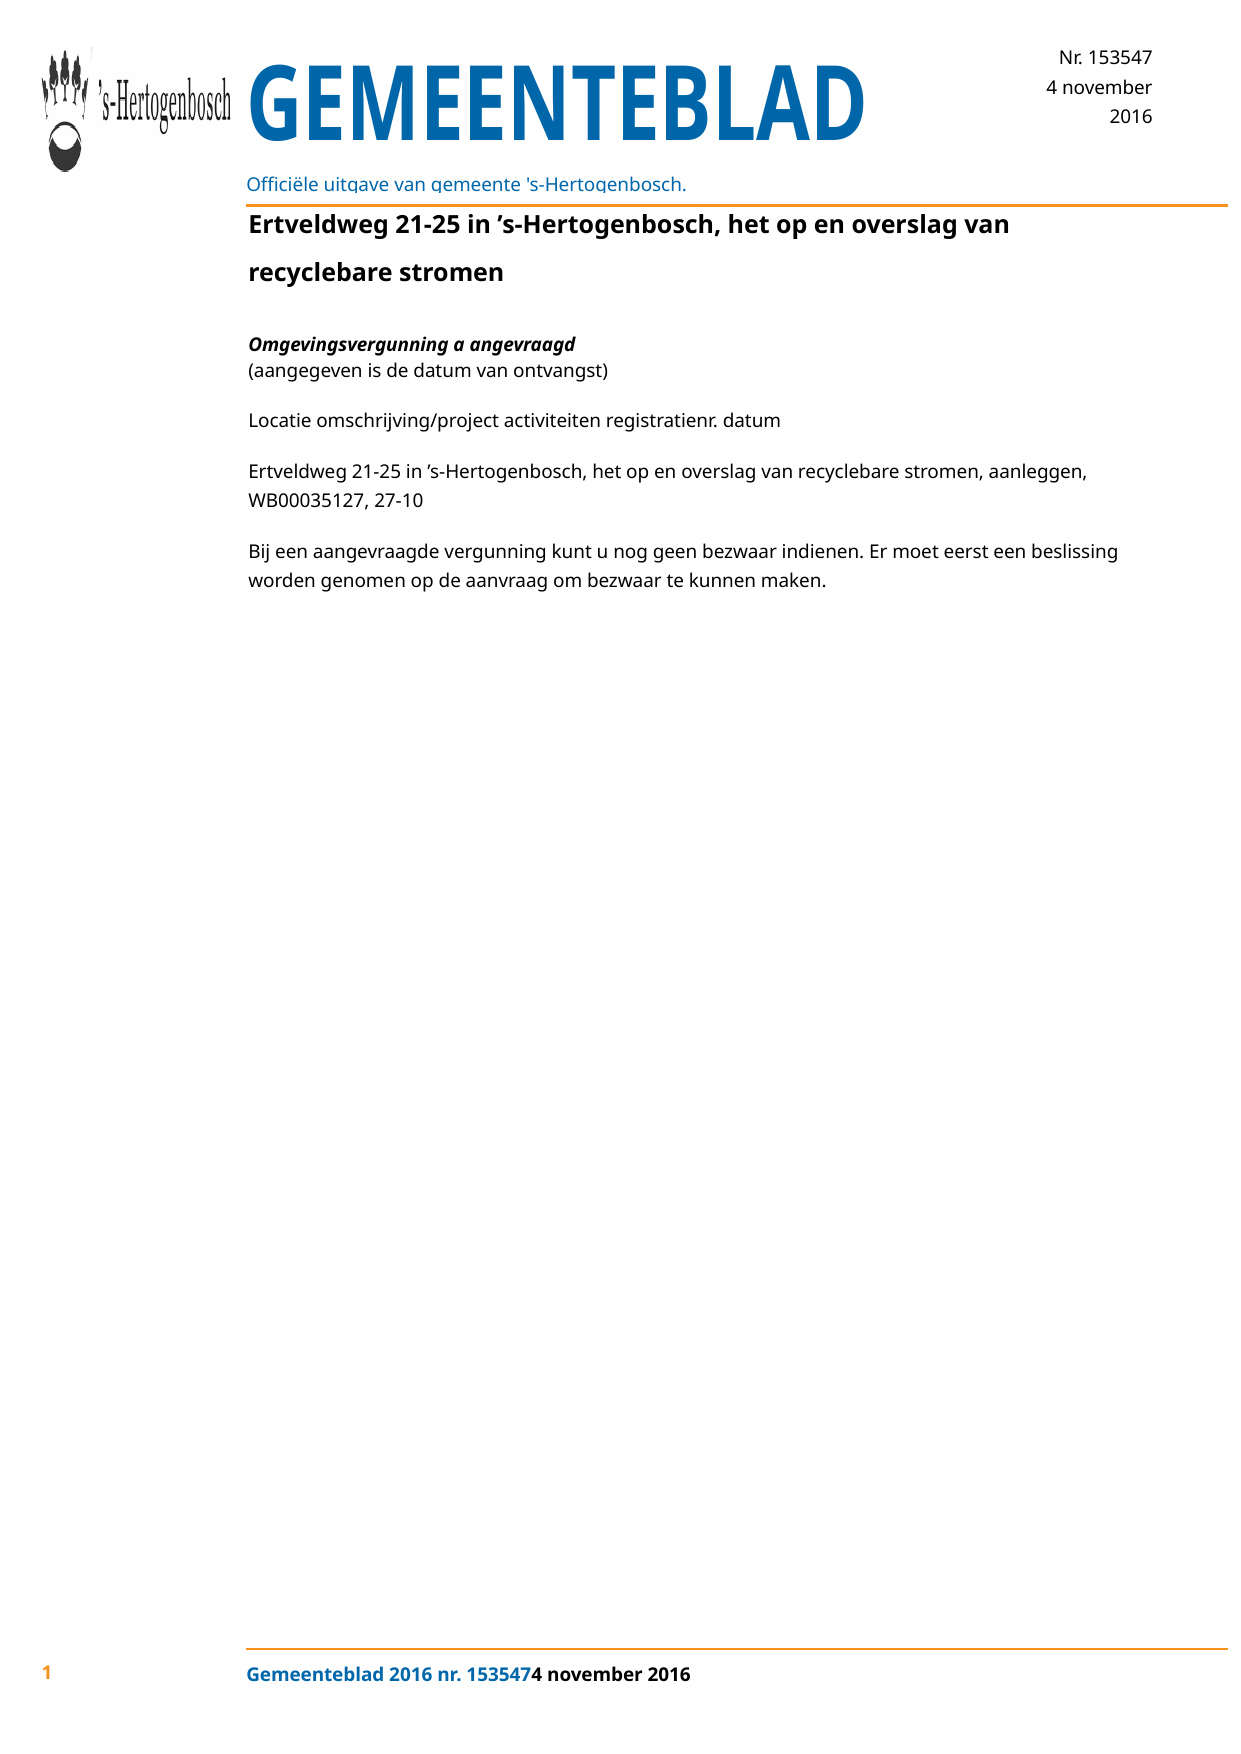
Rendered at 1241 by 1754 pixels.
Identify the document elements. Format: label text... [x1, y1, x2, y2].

picture [41, 47, 231, 172]
text Locatie omschrijving/project activiteiten registratienr. datum [248, 408, 1152, 433]
text Bij een aangevraagde vergunning kunt u nog geen bezwaar indienen. Er moet eerst een beslissing worden genomen op de aanvraag om bezwaar te kunnen maken. [248, 538, 1152, 593]
text Ertveldweg 21-25 in ’s-Hertogenbosch, het op en overslag van recyclebare stromen, aanleggen, WB00035127, 27-10 [248, 458, 1152, 513]
text (aangegeven is de datum van ontvangst) [248, 357, 1152, 383]
text Ertveldweg 21-25 in ’s-Hertogenbosch, het op en overslag van recyclebare stromen [248, 207, 1152, 288]
text Omgevingsvergunning a angevraagd [248, 331, 1152, 357]
